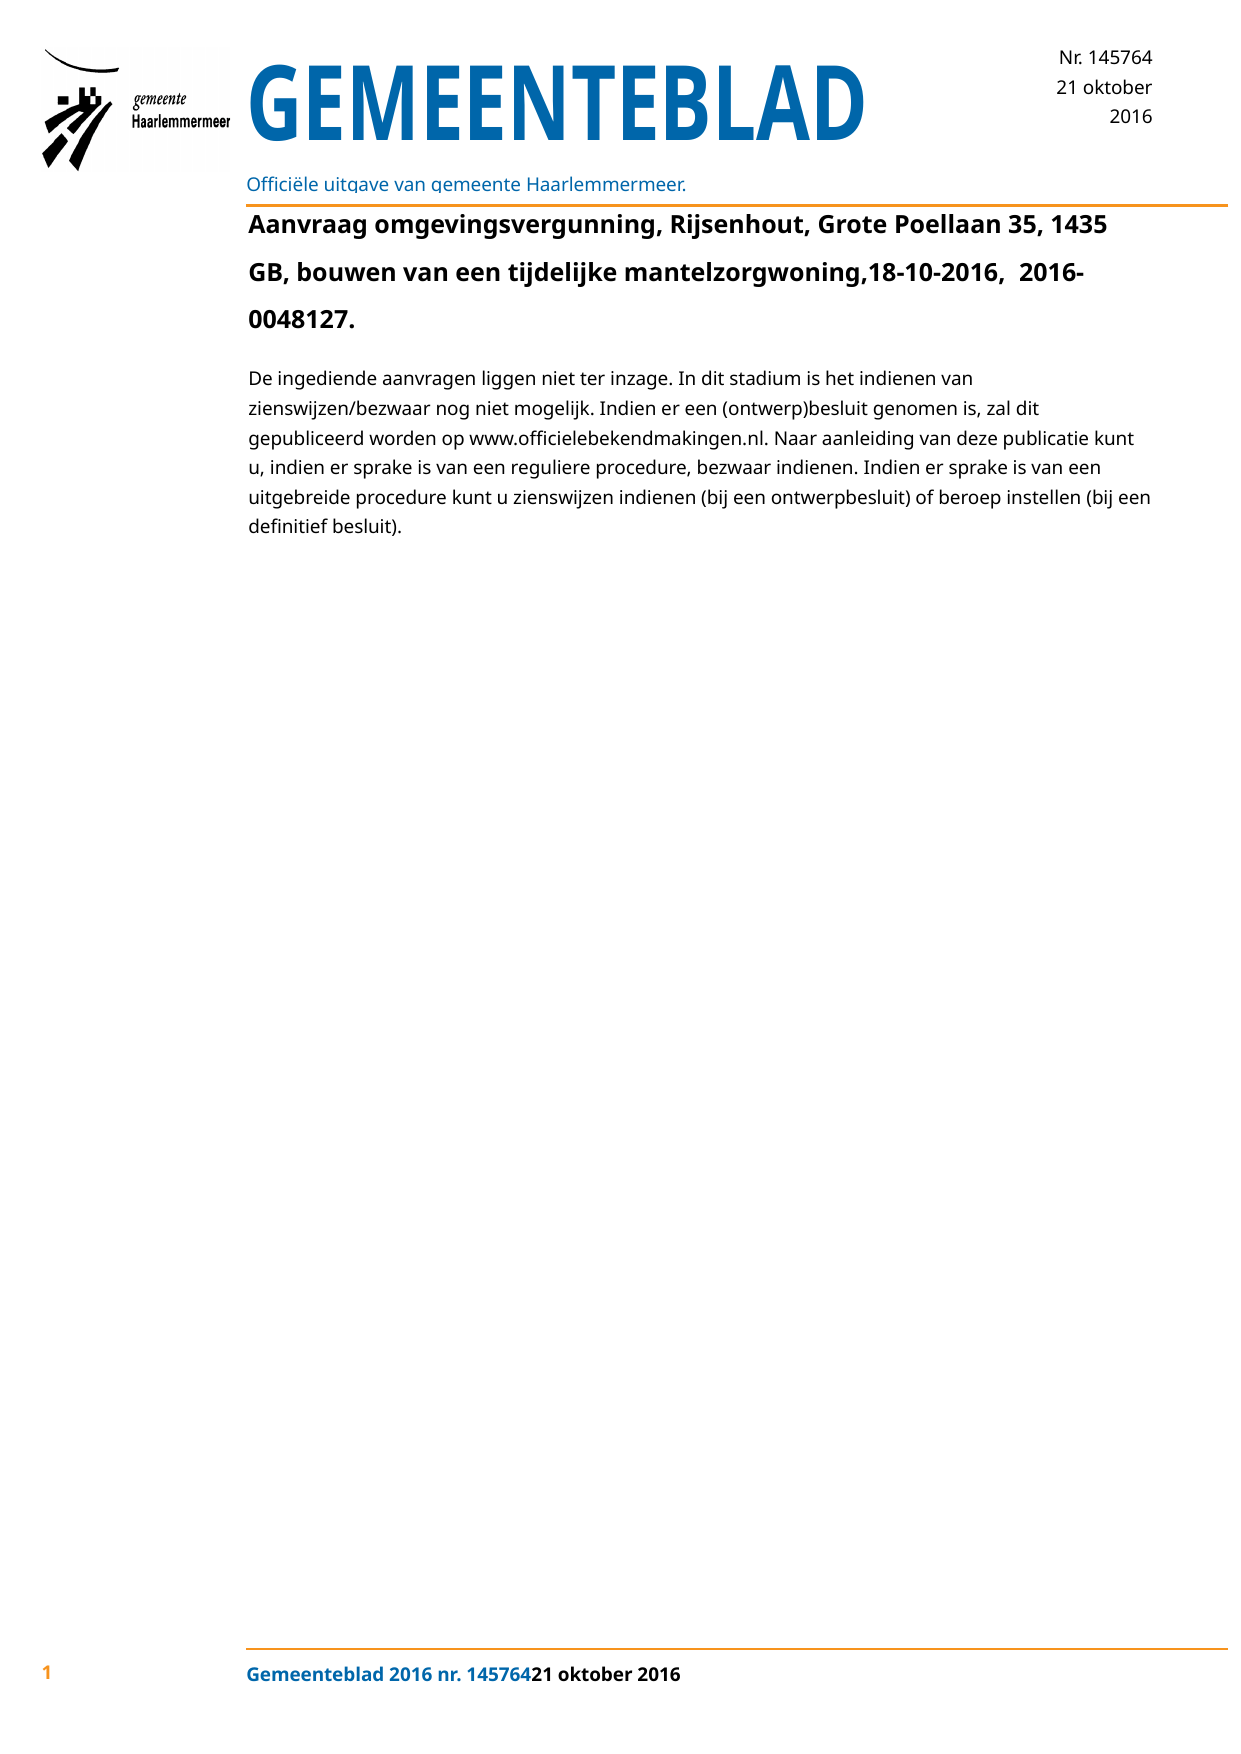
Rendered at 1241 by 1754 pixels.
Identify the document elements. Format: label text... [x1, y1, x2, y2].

text De ingediende aanvragen liggen niet ter inzage. In dit stadium is het indienen van zienswijzen/bezwaar nog niet mogelijk. Indien er een (ontwerp)besluit genomen is, zal dit gepubliceerd worden op www.officielebekendmakingen.nl. Naar aanleiding van deze publicatie kunt u, indien er sprake is van een reguliere procedure, bezwaar indienen. Indien er sprake is van een uitgebreide procedure kunt u zienswijzen indienen (bij een ontwerpbesluit) of beroep instellen (bij een definitief besluit). [248, 366, 1152, 539]
text Aanvraag omgevingsvergunning, Rijsenhout, Grote Poellaan 35, 1435 GB, bouwen van een tijdelijke mantelzorgwoning,18-10-2016, 2016-0048127. [248, 207, 1152, 336]
picture [41, 47, 231, 172]
